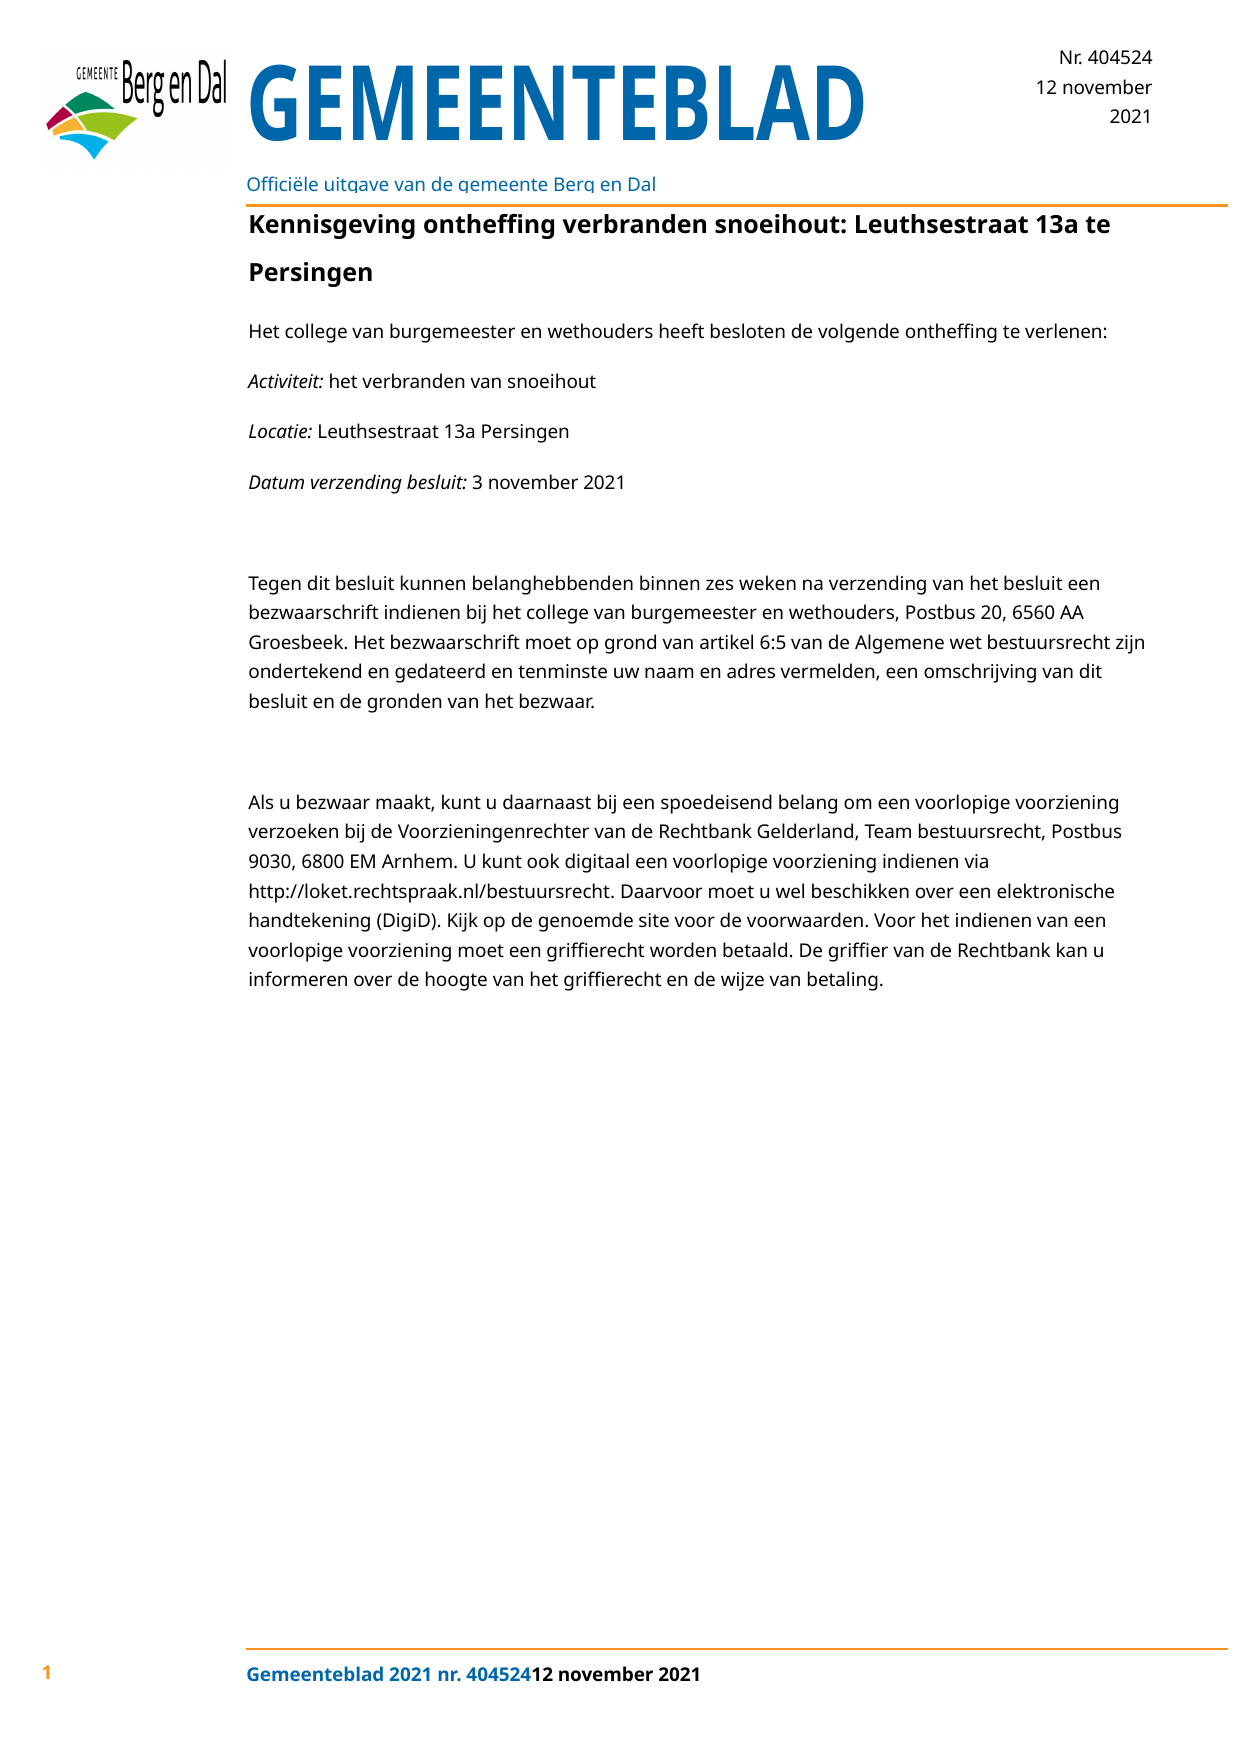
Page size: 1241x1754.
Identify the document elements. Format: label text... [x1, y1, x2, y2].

picture [41, 47, 231, 172]
text Locatie: Leuthsestraat 13a Persingen [248, 419, 1152, 444]
text Tegen dit besluit kunnen belanghebbenden binnen zes weken na verzending van het besluit een bezwaarschrift indienen bij het college van burgemeester en wethouders, Postbus 20, 6560 AA Groesbeek. Het bezwaarschrift moet op grond van artikel 6:5 van de Algemene wet bestuursrecht zijn ondertekend en gedateerd en tenminste uw naam en adres vermelden, een omschrijving van dit besluit en de gronden van het bezwaar. [248, 570, 1152, 714]
text Datum verzending besluit: 3 november 2021 [248, 469, 1152, 495]
text Het college van burgemeester en wethouders heeft besloten de volgende ontheffing te verlenen: [248, 318, 1152, 344]
text Kennisgeving ontheffing verbranden snoeihout: Leuthsestraat 13a te Persingen [248, 207, 1152, 288]
text Als u bezwaar maakt, kunt u daarnaast bij een spoedeisend belang om een voorlopige voorziening verzoeken bij de Voorzieningenrechter van de Rechtbank Gelderland, Team bestuursrecht, Postbus 9030, 6800 EM Arnhem. U kunt ook digitaal een voorlopige voorziening indienen via http://loket.rechtspraak.nl/bestuursrecht. Daarvoor moet u wel beschikken over een elektronische handtekening (DigiD). Kijk op de genoemde site voor de voorwaarden. Voor het indienen van een voorlopige voorziening moet een griffierecht worden betaald. De griffier van de Rechtbank kan u informeren over de hoogte van het griffierecht en de wijze van betaling. [248, 789, 1152, 992]
text Activiteit: het verbranden van snoeihout [248, 368, 1152, 394]
